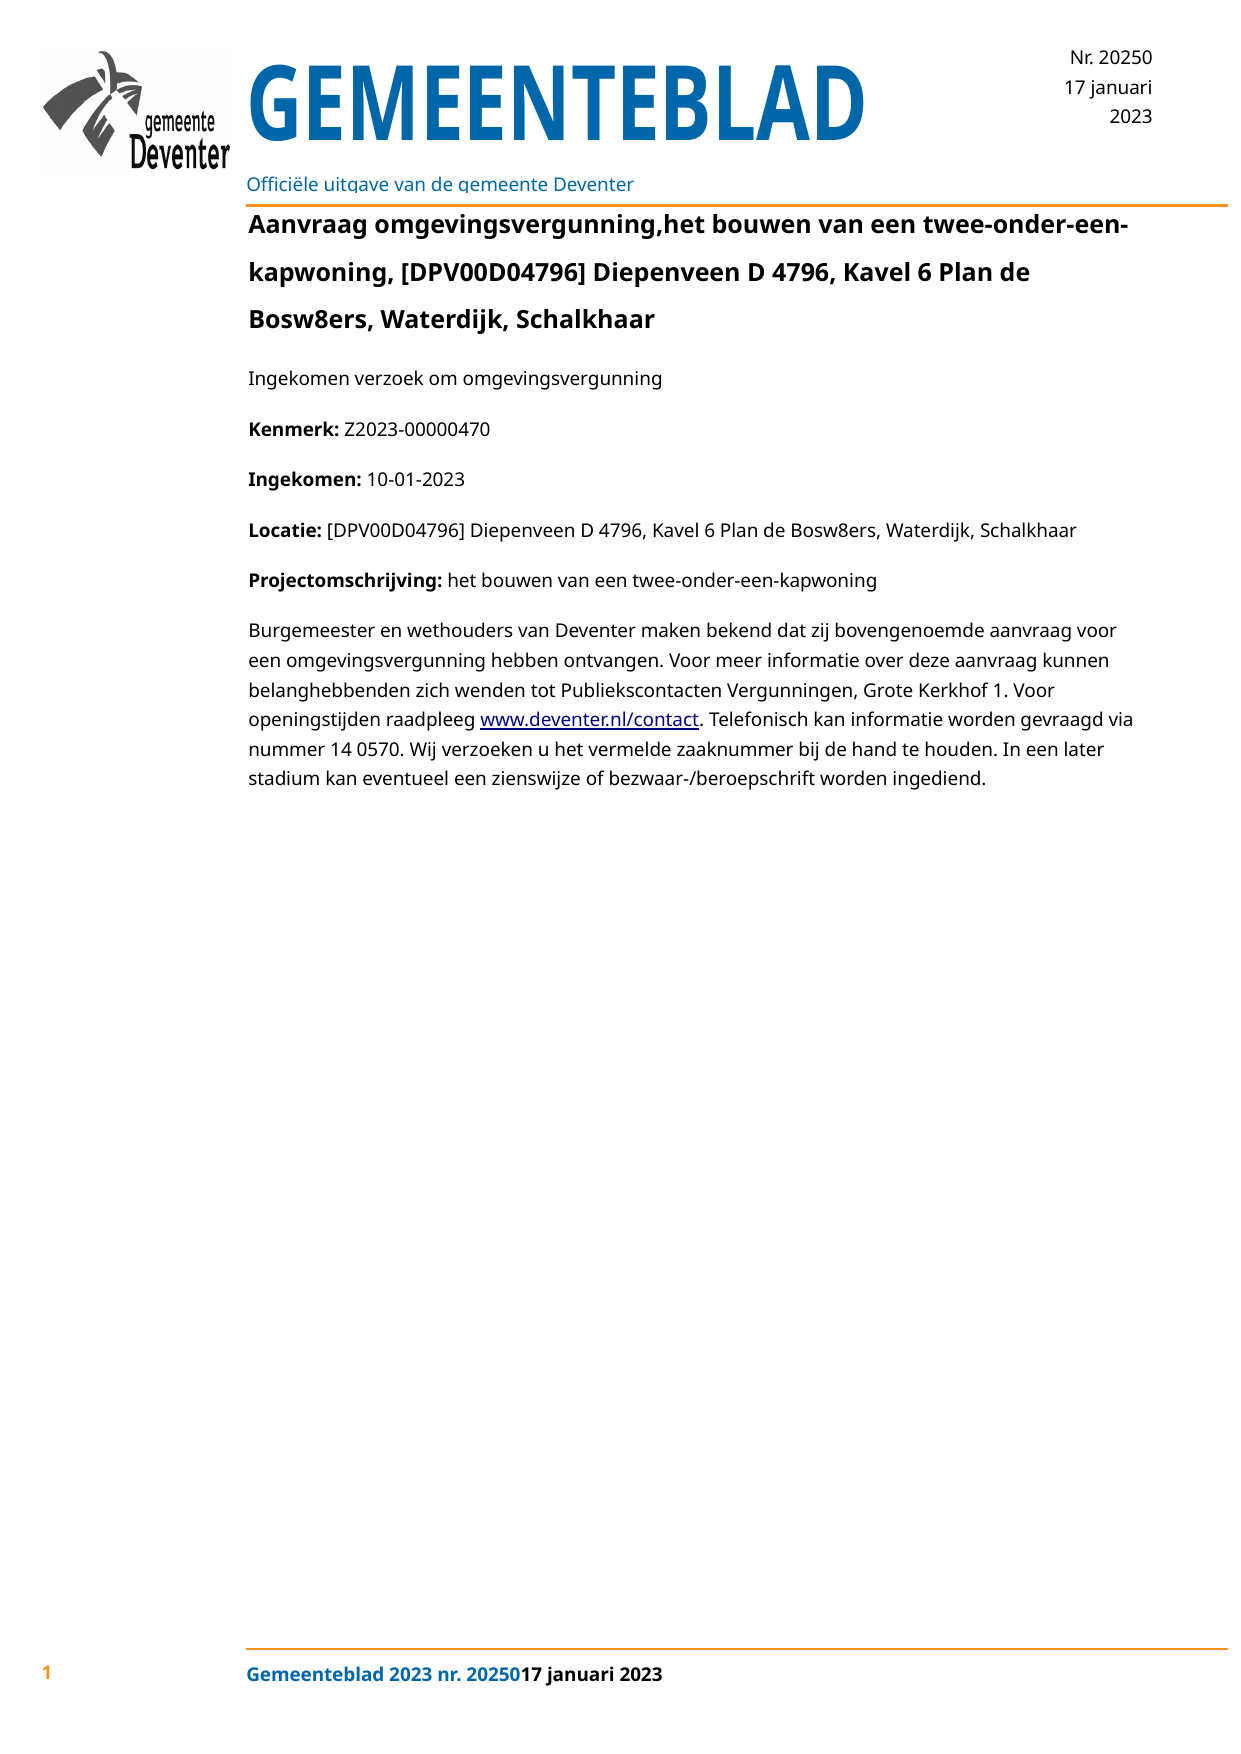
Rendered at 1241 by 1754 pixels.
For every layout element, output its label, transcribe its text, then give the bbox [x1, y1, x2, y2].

text Kenmerk: Z2023-00000470 [248, 416, 1152, 442]
picture [41, 47, 231, 172]
text Burgemeester en wethouders van Deventer maken bekend dat zij bovengenoemde aanvraag voor een omgevingsvergunning hebben ontvangen. Voor meer informatie over deze aanvraag kunnen belanghebbenden zich wenden tot Publiekscontacten Vergunningen, Grote Kerkhof 1. Voor openingstijden raadpleeg www.deventer.nl/contact. Telefonisch kan informatie worden gevraagd via nummer 14 0570. Wij verzoeken u het vermelde zaaknummer bij de hand te houden. In een later stadium kan eventueel een zienswijze of bezwaar-/beroepschrift worden ingediend. [248, 618, 1152, 791]
text Ingekomen verzoek om omgevingsvergunning [248, 366, 1152, 391]
text Ingekomen: 10-01-2023 [248, 466, 1152, 492]
text Projectomschrijving: het bouwen van een twee-onder-een-kapwoning [248, 567, 1152, 593]
text Locatie: [DPV00D04796] Diepenveen D 4796, Kavel 6 Plan de Bosw8ers, Waterdijk, Schalkhaar [248, 517, 1152, 542]
text Aanvraag omgevingsvergunning,het bouwen van een twee-onder-een-kapwoning, [DPV00D04796] Diepenveen D 4796, Kavel 6 Plan de Bosw8ers, Waterdijk, Schalkhaar [248, 207, 1152, 336]
